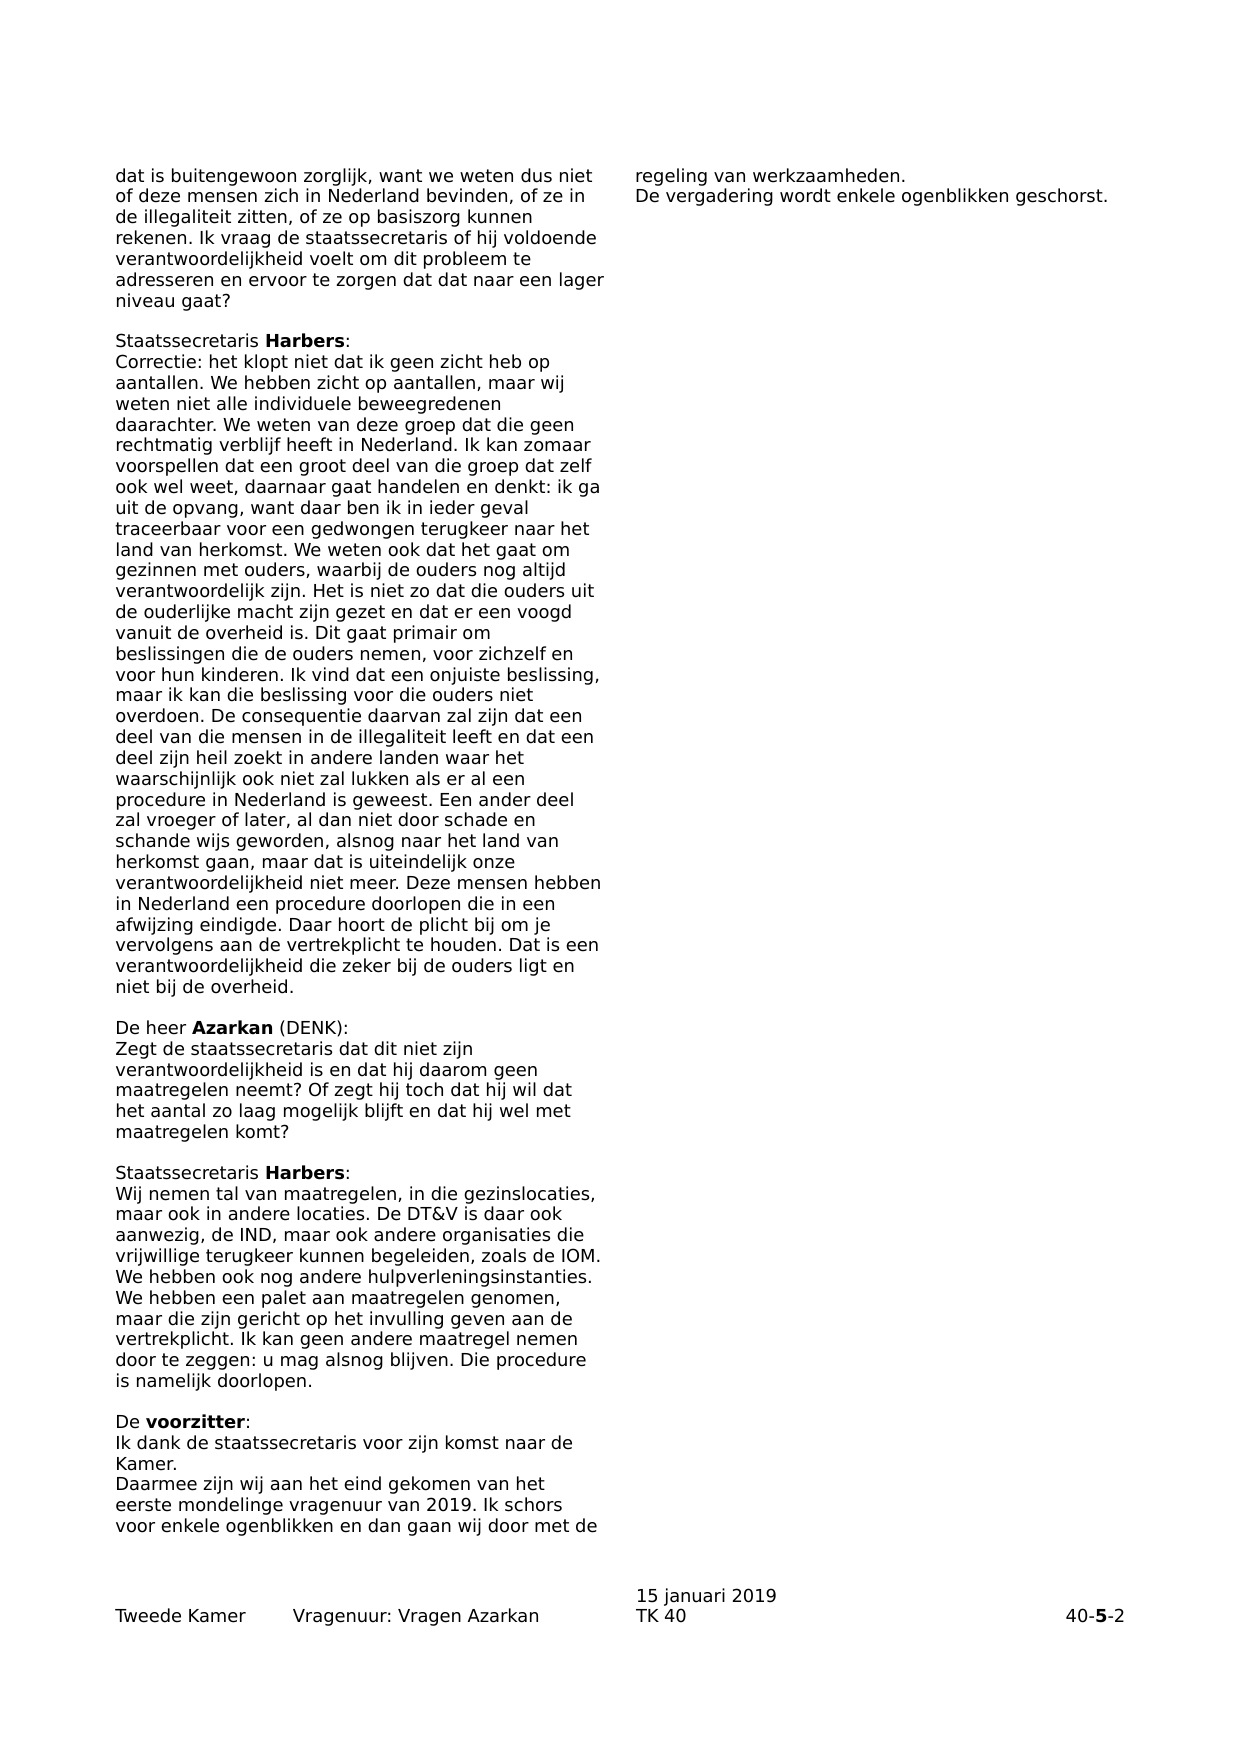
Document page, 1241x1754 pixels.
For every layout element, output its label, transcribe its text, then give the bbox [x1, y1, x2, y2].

text Staatssecretaris Harbers: [115, 1163, 605, 1183]
text regeling van werkzaamheden. [635, 165, 1125, 186]
text De voorzitter: [115, 1412, 605, 1432]
text Staatssecretaris Harbers: [115, 331, 605, 352]
text Ik dank de staatssecretaris voor zijn komst naar de Kamer. [115, 1432, 605, 1474]
text Zegt de staatssecretaris dat dit niet zijn verantwoordelijkheid is en dat hij daarom geen maatregelen neemt? Of zegt hij toch dat hij wil dat het aantal zo laag mogelijk blijft en dat hij wel met maatregelen komt? [115, 1038, 605, 1143]
text Wij nemen tal van maatregelen, in die gezinslocaties, maar ook in andere locaties. De DT&V is daar ook aanwezig, de IND, maar ook andere organisaties die vrijwillige terugkeer kunnen begeleiden, zoals de IOM. We hebben ook nog andere hulpverleningsinstanties. We hebben een palet aan maatregelen genomen, maar die zijn gericht op het invulling geven aan de vertrekplicht. Ik kan geen andere maatregel nemen door te zeggen: u mag alsnog blijven. Die procedure is namelijk doorlopen. [115, 1183, 605, 1392]
text Daarmee zijn wij aan het eind gekomen van het eerste mondelinge vragenuur van 2019. Ik schors voor enkele ogenblikken en dan gaan wij door met de [115, 1474, 605, 1537]
text dat is buitengewoon zorglijk, want we weten dus niet of deze mensen zich in Nederland bevinden, of ze in de illegaliteit zitten, of ze op basiszorg kunnen rekenen. Ik vraag de staatssecretaris of hij voldoende verantwoordelijkheid voelt om dit probleem te adresseren en ervoor te zorgen dat dat naar een lager niveau gaat? [115, 165, 605, 311]
text De heer Azarkan (DENK): [115, 1018, 605, 1038]
text De vergadering wordt enkele ogenblikken geschorst. [635, 186, 1125, 207]
text Correctie: het klopt niet dat ik geen zicht heb op aantallen. We hebben zicht op aantallen, maar wij weten niet alle individuele beweegredenen daarachter. We weten van deze groep dat die geen rechtmatig verblijf heeft in Nederland. Ik kan zomaar voorspellen dat een groot deel van die groep dat zelf ook wel weet, daarnaar gaat handelen en denkt: ik ga uit de opvang, want daar ben ik in ieder geval traceerbaar voor een gedwongen terugkeer naar het land van herkomst. We weten ook dat het gaat om gezinnen met ouders, waarbij de ouders nog altijd verantwoordelijk zijn. Het is niet zo dat die ouders uit de ouderlijke macht zijn gezet en dat er een voogd vanuit de overheid is. Dit gaat primair om beslissingen die de ouders nemen, voor zichzelf en voor hun kinderen. Ik vind dat een onjuiste beslissing, maar ik kan die beslissing voor die ouders niet overdoen. De consequentie daarvan zal zijn dat een deel van die mensen in de illegaliteit leeft en dat een deel zijn heil zoekt in andere landen waar het waarschijnlijk ook niet zal lukken als er al een procedure in Nederland is geweest. Een ander deel zal vroeger of later, al dan niet door schade en schande wijs geworden, alsnog naar het land van herkomst gaan, maar dat is uiteindelijk onze verantwoordelijkheid niet meer. Deze mensen hebben in Nederland een procedure doorlopen die in een afwijzing eindigde. Daar hoort de plicht bij om je vervolgens aan de vertrekplicht te houden. Dat is een verantwoordelijkheid die zeker bij de ouders ligt en niet bij de overheid. [115, 352, 605, 998]
